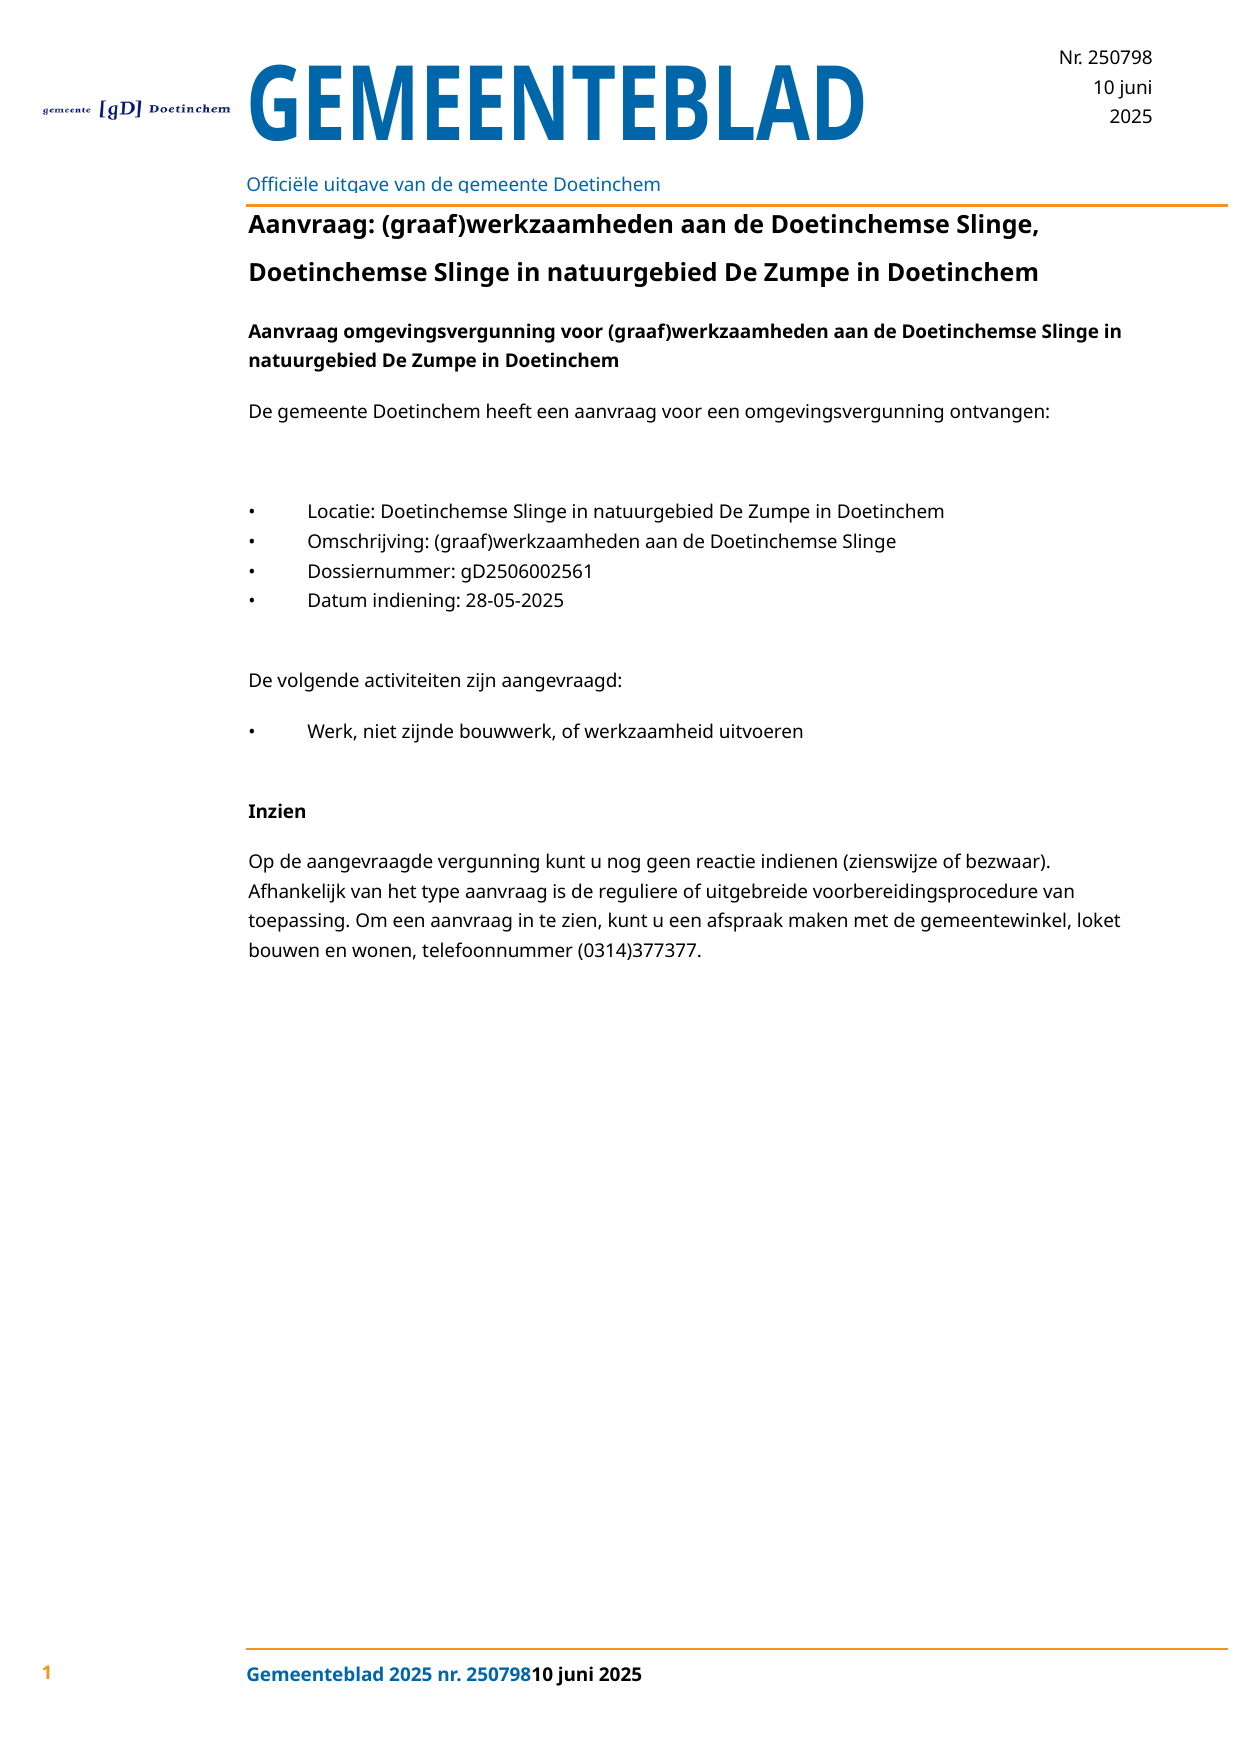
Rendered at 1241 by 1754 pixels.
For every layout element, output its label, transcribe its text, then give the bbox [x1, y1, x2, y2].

list Omschrijving: (graaf)werkzaamheden aan de Doetinchemse Slinge [248, 528, 1152, 554]
picture [41, 47, 231, 172]
list Datum indiening: 28-05-2025 [248, 587, 1152, 613]
list Dossiernummer: gD2506002561 [248, 558, 1152, 584]
text Inzien [248, 798, 1152, 824]
text Op de aangevraagde vergunning kunt u nog geen reactie indienen (zienswijze of bezwaar). Afhankelijk van het type aanvraag is de reguliere of uitgebreide voorbereidingsprocedure van toepassing. Om een aanvraag in te zien, kunt u een afspraak maken met de gemeentewinkel, loket bouwen en wonen, telefoonnummer (0314)377377. [248, 848, 1152, 963]
list Werk, niet zijnde bouwwerk, of werkzaamheid uitvoeren [248, 718, 1152, 744]
text Aanvraag omgevingsvergunning voor (graaf)werkzaamheden aan de Doetinchemse Slinge in natuurgebied De Zumpe in Doetinchem [248, 318, 1152, 373]
text De volgende activiteiten zijn aangevraagd: [248, 667, 1152, 693]
list Locatie: Doetinchemse Slinge in natuurgebied De Zumpe in Doetinchem [248, 499, 1152, 524]
text De gemeente Doetinchem heeft een aanvraag voor een omgevingsvergunning ontvangen: [248, 398, 1152, 424]
text Aanvraag: (graaf)werkzaamheden aan de Doetinchemse Slinge, Doetinchemse Slinge in natuurgebied De Zumpe in Doetinchem [248, 207, 1152, 288]
